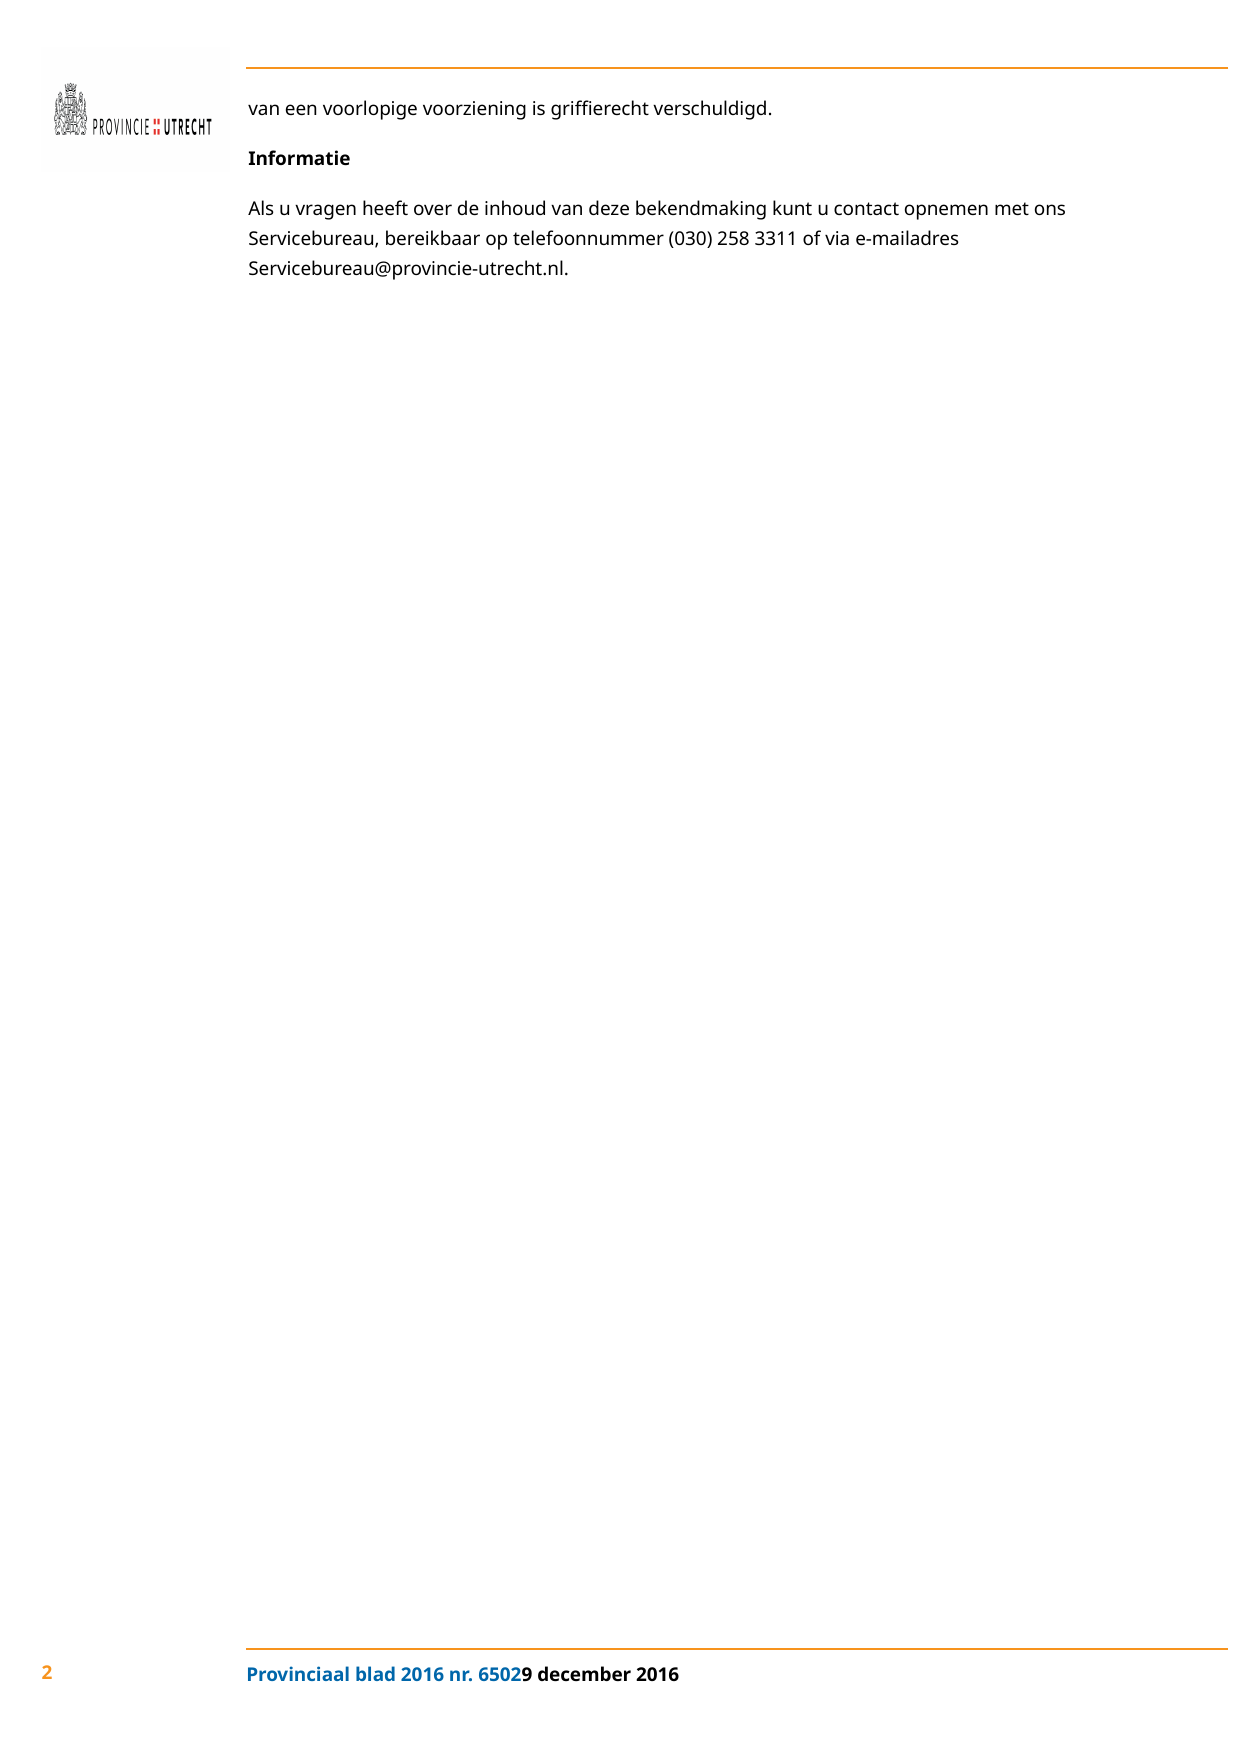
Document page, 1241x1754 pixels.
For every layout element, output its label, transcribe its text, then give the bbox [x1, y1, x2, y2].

text Als u vragen heeft over de inhoud van deze bekendmaking kunt u contact opnemen met ons Servicebureau, bereikbaar op telefoonnummer (030) 258 3311 of via e-mailadres Servicebureau@provincie-utrecht.nl. [248, 196, 1152, 281]
picture [41, 47, 231, 172]
text van een voorlopige voorziening is griffierecht verschuldigd. [248, 95, 1152, 121]
text Informatie [248, 145, 1152, 171]
